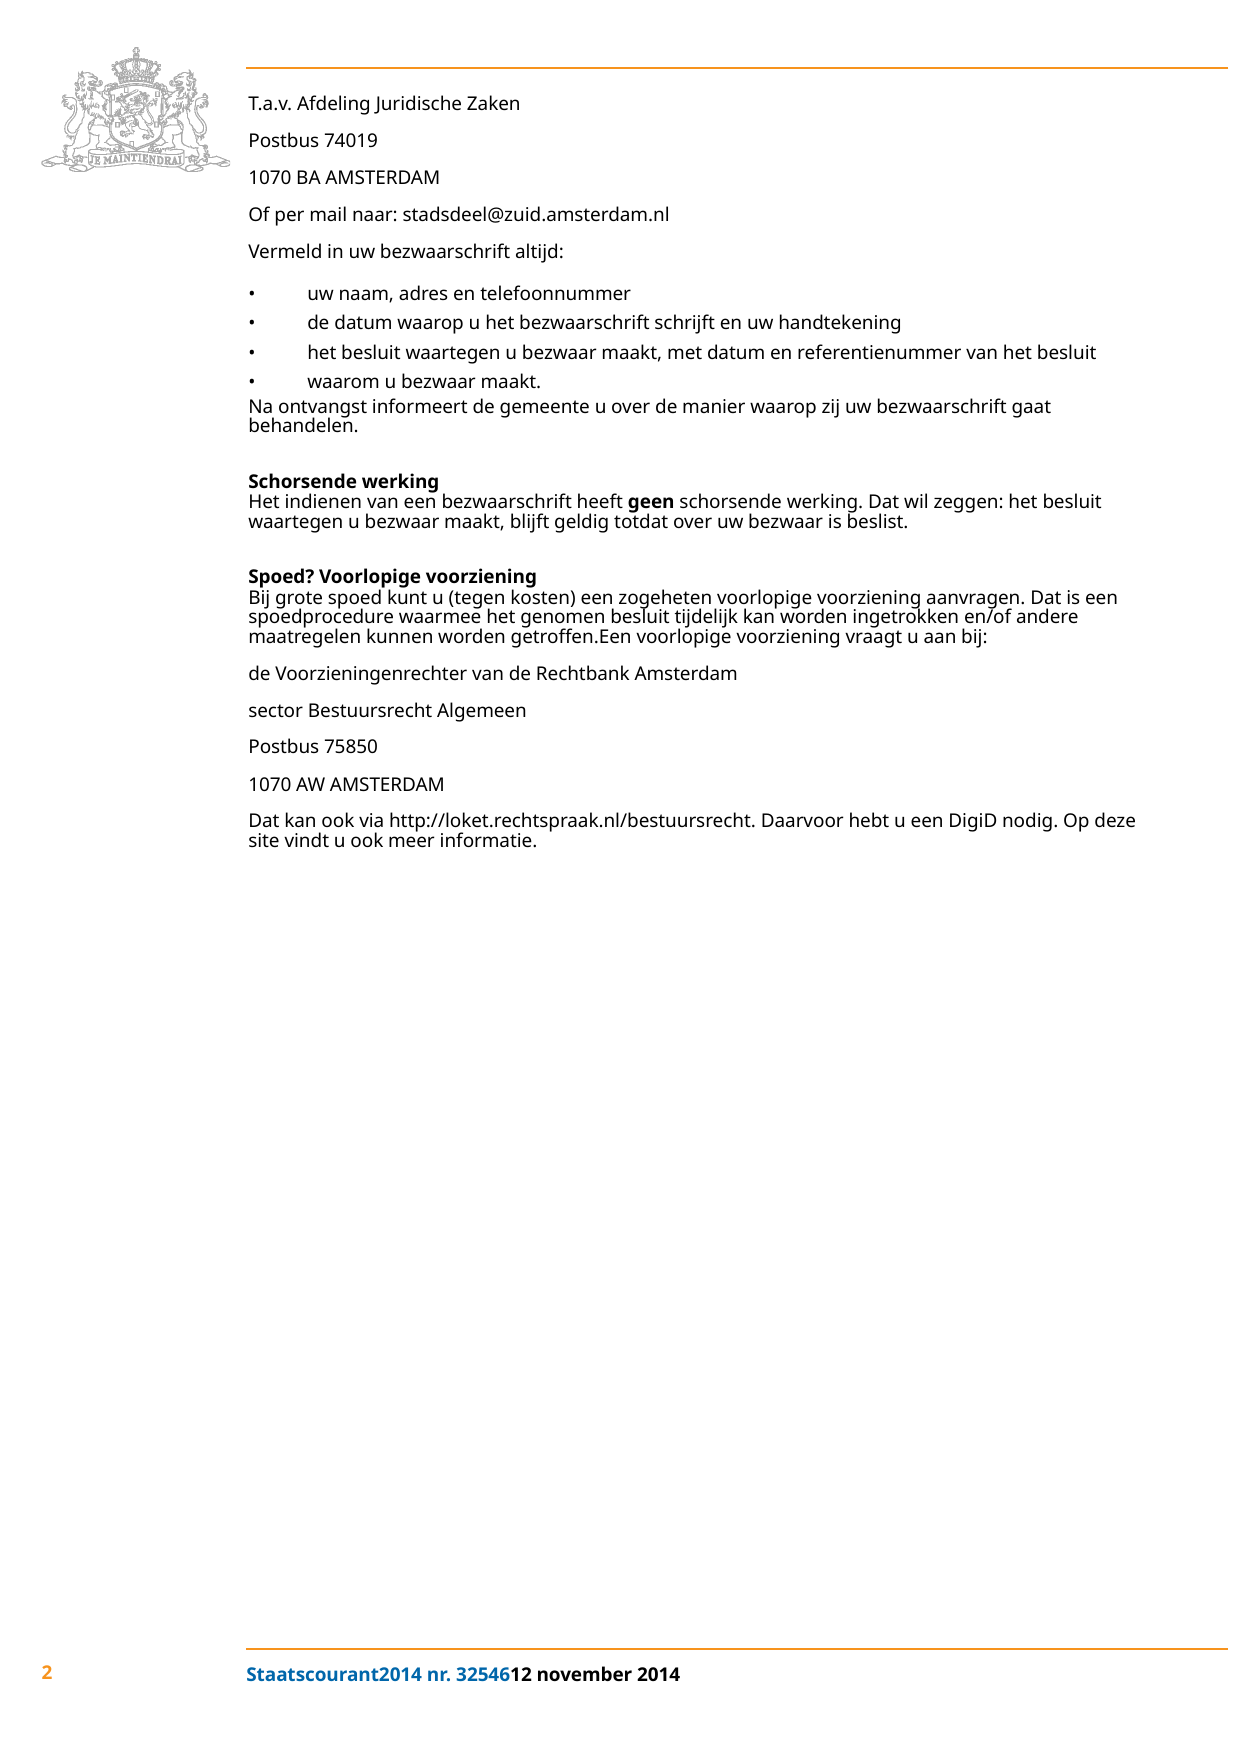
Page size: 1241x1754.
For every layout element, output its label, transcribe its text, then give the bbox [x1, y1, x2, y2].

list de datum waarop u het bezwaarschrift schrijft en uw handtekening [248, 309, 1152, 335]
list het besluit waartegen u bezwaar maakt, met datum en referentienummer van het besluit [248, 339, 1152, 364]
text 1070 AW AMSTERDAM [248, 776, 1152, 795]
text Postbus 75850 [248, 738, 1152, 758]
text 1070 BA AMSTERDAM [248, 169, 1152, 188]
picture [41, 47, 231, 172]
text T.a.v. Afdeling Juridische Zaken [248, 95, 1152, 114]
text Vermeld in uw bezwaarschrift altijd: [248, 243, 1152, 262]
text Postbus 74019 [248, 132, 1152, 151]
text Na ontvangst informeert de gemeente u over de manier waarop zij uw bezwaarschrift gaat behandelen. [248, 398, 1152, 437]
text Het indienen van een bezwaarschrift heeft geen schorsende werking. Dat wil zeggen: het besluit waartegen u bezwaar maakt, blijft geldig totdat over uw bezwaar is beslist. [248, 493, 1152, 532]
list uw naam, adres en telefoonnummer [248, 280, 1152, 305]
list waarom u bezwaar maakt. [248, 368, 1152, 394]
text Of per mail naar: stadsdeel@zuid.amsterdam.nl [248, 206, 1152, 225]
text Spoed? Voorlopige voorziening [248, 563, 1152, 589]
text Dat kan ook via http://loket.rechtspraak.nl/bestuursrecht. Daarvoor hebt u een DigiD nodig. Op deze site vindt u ook meer informatie. [248, 812, 1152, 851]
text de Voorzieningenrechter van de Rechtbank Amsterdam [248, 664, 1152, 684]
text sector Bestuursrecht Algemeen [248, 702, 1152, 721]
text Bij grote spoed kunt u (tegen kosten) een zogeheten voorlopige voorziening aanvragen. Dat is een spoedprocedure waarmee het genomen besluit tijdelijk kan worden ingetrokken en/of andere maatregelen kunnen worden getroffen.Een voorlopige voorziening vraagt u aan bij: [248, 589, 1152, 647]
text Schorsende werking [248, 468, 1152, 493]
